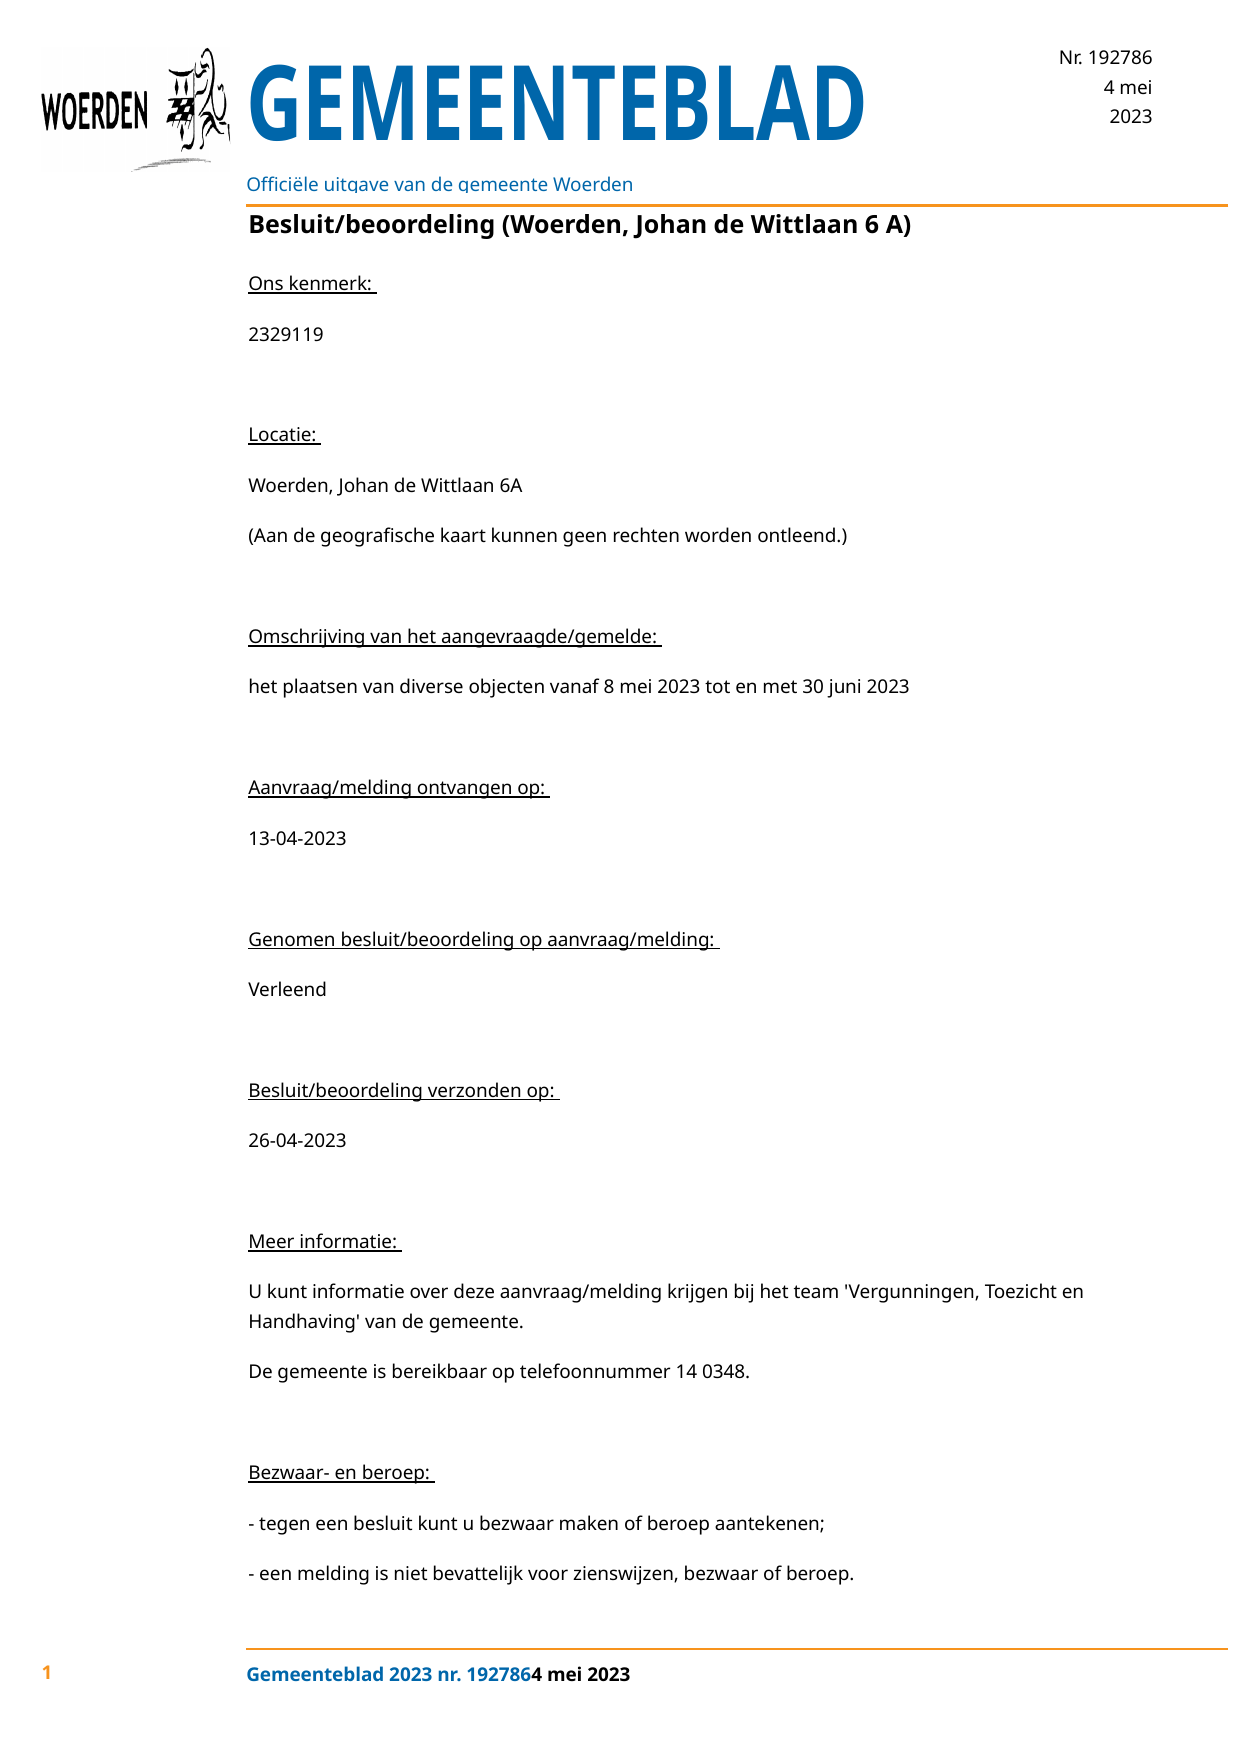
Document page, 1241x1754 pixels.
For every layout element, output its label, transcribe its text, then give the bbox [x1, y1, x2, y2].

text Locatie: [248, 422, 1152, 447]
text Meer informatie: [248, 1228, 1152, 1254]
picture [41, 47, 231, 172]
text Omschrijving van het aangevraagde/gemelde: [248, 623, 1152, 649]
text (Aan de geografische kaart kunnen geen rechten worden ontleend.) [248, 522, 1152, 548]
text 26-04-2023 [248, 1127, 1152, 1153]
text Woerden, Johan de Wittlaan 6A [248, 472, 1152, 498]
text Bezwaar- en beroep: [248, 1459, 1152, 1485]
text De gemeente is bereikbaar op telefoonnummer 14 0348. [248, 1359, 1152, 1384]
text Genomen besluit/beoordeling op aanvraag/melding: [248, 926, 1152, 951]
text Verleend [248, 976, 1152, 1002]
text Besluit/beoordeling (Woerden, Johan de Wittlaan 6 A) [248, 207, 1152, 241]
text Ons kenmerk: [248, 270, 1152, 296]
text 2329119 [248, 321, 1152, 346]
text - een melding is niet bevattelijk voor zienswijzen, bezwaar of beroep. [248, 1560, 1152, 1586]
text U kunt informatie over deze aanvraag/melding krijgen bij het team 'Vergunningen, Toezicht en Handhaving' van de gemeente. [248, 1279, 1152, 1334]
text het plaatsen van diverse objecten vanaf 8 mei 2023 tot en met 30 juni 2023 [248, 674, 1152, 699]
text Besluit/beoordeling verzonden op: [248, 1077, 1152, 1103]
text - tegen een besluit kunt u bezwaar maken of beroep aantekenen; [248, 1510, 1152, 1536]
text Aanvraag/melding ontvangen op: [248, 774, 1152, 800]
text 13-04-2023 [248, 825, 1152, 851]
